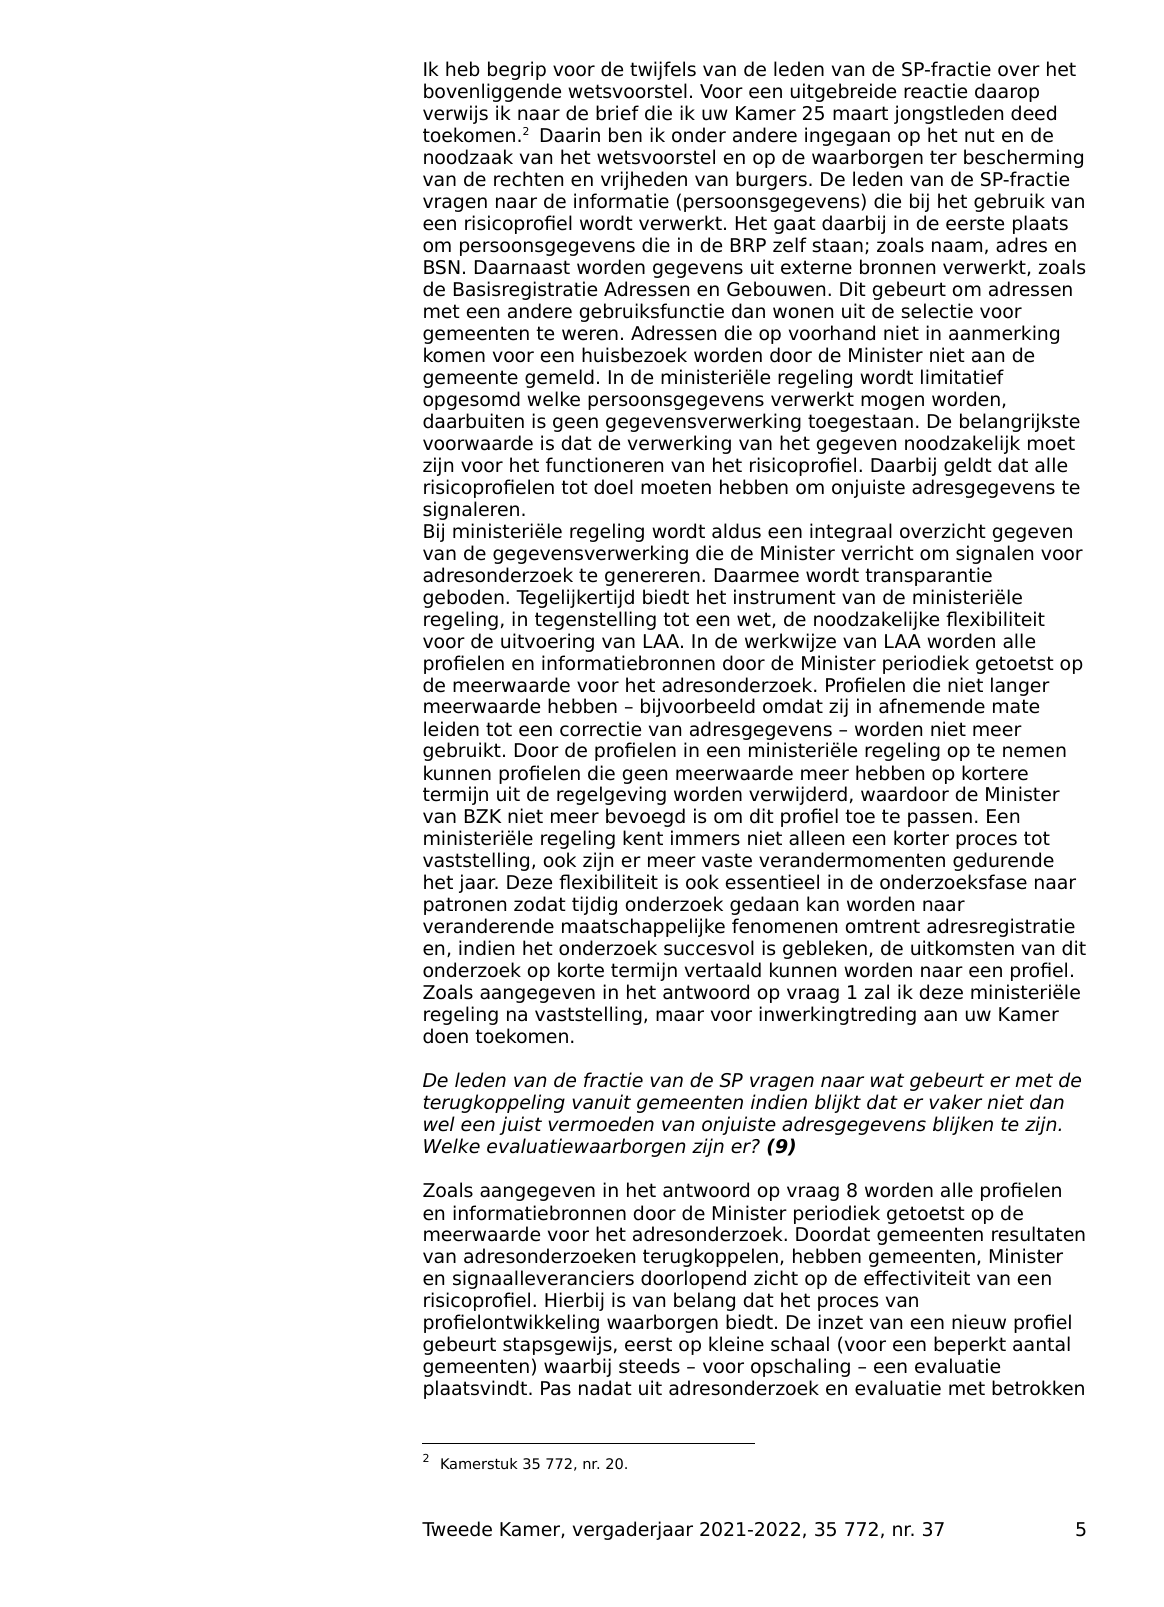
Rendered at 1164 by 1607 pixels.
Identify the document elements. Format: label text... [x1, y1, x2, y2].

text Ik heb begrip voor de twijfels van de leden van de SP-fractie over het bovenliggende wetsvoorstel. Voor een uitgebreide reactie daarop verwijs ik naar de brief die ik uw Kamer 25 maart jongstleden deed toekomen. Daarin ben ik onder andere ingegaan op het nut en de noodzaak van het wetsvoorstel en op de waarborgen ter bescherming van de rechten en vrijheden van burgers. De leden van de SP-fractie vragen naar de informatie (persoonsgegevens) die bij het gebruik van een risicoprofiel wordt verwerkt. Het gaat daarbij in de eerste plaats om persoonsgegevens die in de BRP zelf staan; zoals naam, adres en BSN. Daarnaast worden gegevens uit externe bronnen verwerkt, zoals de Basisregistratie Adressen en Gebouwen. Dit gebeurt om adressen met een andere gebruiksfunctie dan wonen uit de selectie voor gemeenten te weren. Adressen die op voorhand niet in aanmerking komen voor een huisbezoek worden door de Minister niet aan de gemeente gemeld. In de ministeriële regeling wordt limitatief opgesomd welke persoonsgegevens verwerkt mogen worden, daarbuiten is geen gegevensverwerking toegestaan. De belangrijkste voorwaarde is dat de verwerking van het gegeven noodzakelijk moet zijn voor het functioneren van het risicoprofiel. Daarbij geldt dat alle risicoprofielen tot doel moeten hebben om onjuiste adresgegevens te signaleren. [422, 59, 1087, 521]
text Bij ministeriële regeling wordt aldus een integraal overzicht gegeven van de gegevensverwerking die de Minister verricht om signalen voor adresonderzoek te genereren. Daarmee wordt transparantie geboden. Tegelijkertijd biedt het instrument van de ministeriële regeling, in tegenstelling tot een wet, de noodzakelijke flexibiliteit voor de uitvoering van LAA. In de werkwijze van LAA worden alle profielen en informatiebronnen door de Minister periodiek getoetst op de meerwaarde voor het adresonderzoek. Profielen die niet langer meerwaarde hebben – bijvoorbeeld omdat zij in afnemende mate leiden tot een correctie van adresgegevens – worden niet meer gebruikt. Door de profielen in een ministeriële regeling op te nemen kunnen profielen die geen meerwaarde meer hebben op kortere termijn uit de regelgeving worden verwijderd, waardoor de Minister van BZK niet meer bevoegd is om dit profiel toe te passen. Een ministeriële regeling kent immers niet alleen een korter proces tot vaststelling, ook zijn er meer vaste verandermomenten gedurende het jaar. Deze flexibiliteit is ook essentieel in de onderzoeksfase naar patronen zodat tijdig onderzoek gedaan kan worden naar veranderende maatschappelijke fenomenen omtrent adresregistratie en, indien het onderzoek succesvol is gebleken, de uitkomsten van dit onderzoek op korte termijn vertaald kunnen worden naar een profiel. [422, 521, 1087, 982]
text De leden van de fractie van de SP vragen naar wat gebeurt er met de terugkoppeling vanuit gemeenten indien blijkt dat er vaker niet dan wel een juist vermoeden van onjuiste adresgegevens blijken te zijn. Welke evaluatiewaarborgen zijn er? (9) [422, 1070, 1087, 1158]
text Zoals aangegeven in het antwoord op vraag 1 zal ik deze ministeriële regeling na vaststelling, maar voor inwerkingtreding aan uw Kamer doen toekomen. [422, 982, 1087, 1048]
text Kamerstuk 35 772, nr. 20. [422, 1452, 1087, 1474]
text Zoals aangegeven in het antwoord op vraag 8 worden alle profielen en informatiebronnen door de Minister periodiek getoetst op de meerwaarde voor het adresonderzoek. Doordat gemeenten resultaten van adresonderzoeken terugkoppelen, hebben gemeenten, Minister en signaalleveranciers doorlopend zicht op de effectiviteit van een risicoprofiel. Hierbij is van belang dat het proces van profielontwikkeling waarborgen biedt. De inzet van een nieuw profiel gebeurt stapsgewijs, eerst op kleine schaal (voor een beperkt aantal gemeenten) waarbij steeds – voor opschaling – een evaluatie plaatsvindt. Pas nadat uit adresonderzoek en evaluatie met betrokken [422, 1180, 1087, 1400]
